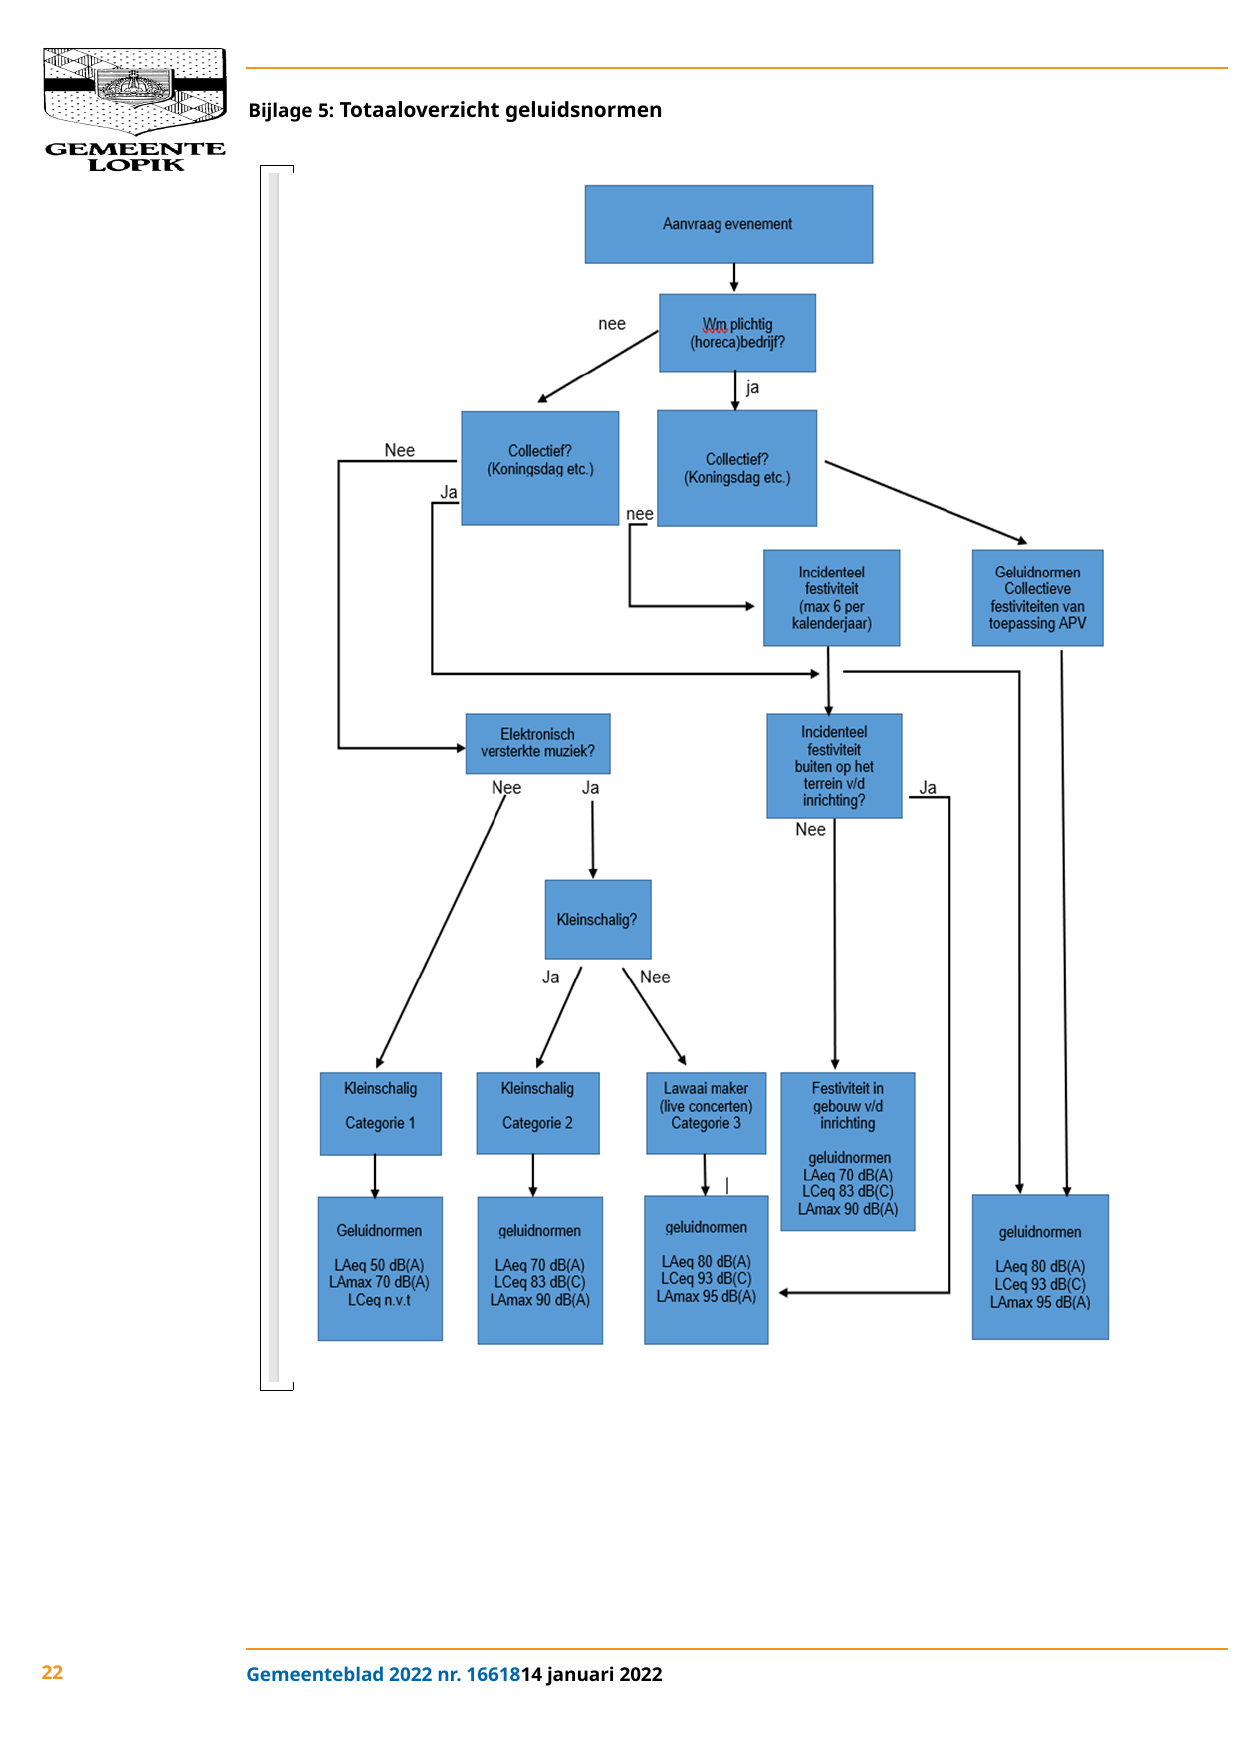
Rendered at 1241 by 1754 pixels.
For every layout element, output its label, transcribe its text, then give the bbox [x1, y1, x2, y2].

picture [41, 47, 231, 172]
picture [268, 173, 1173, 1382]
text Bijlage 5: Totaaloverzicht geluidsnormen [248, 95, 1152, 123]
